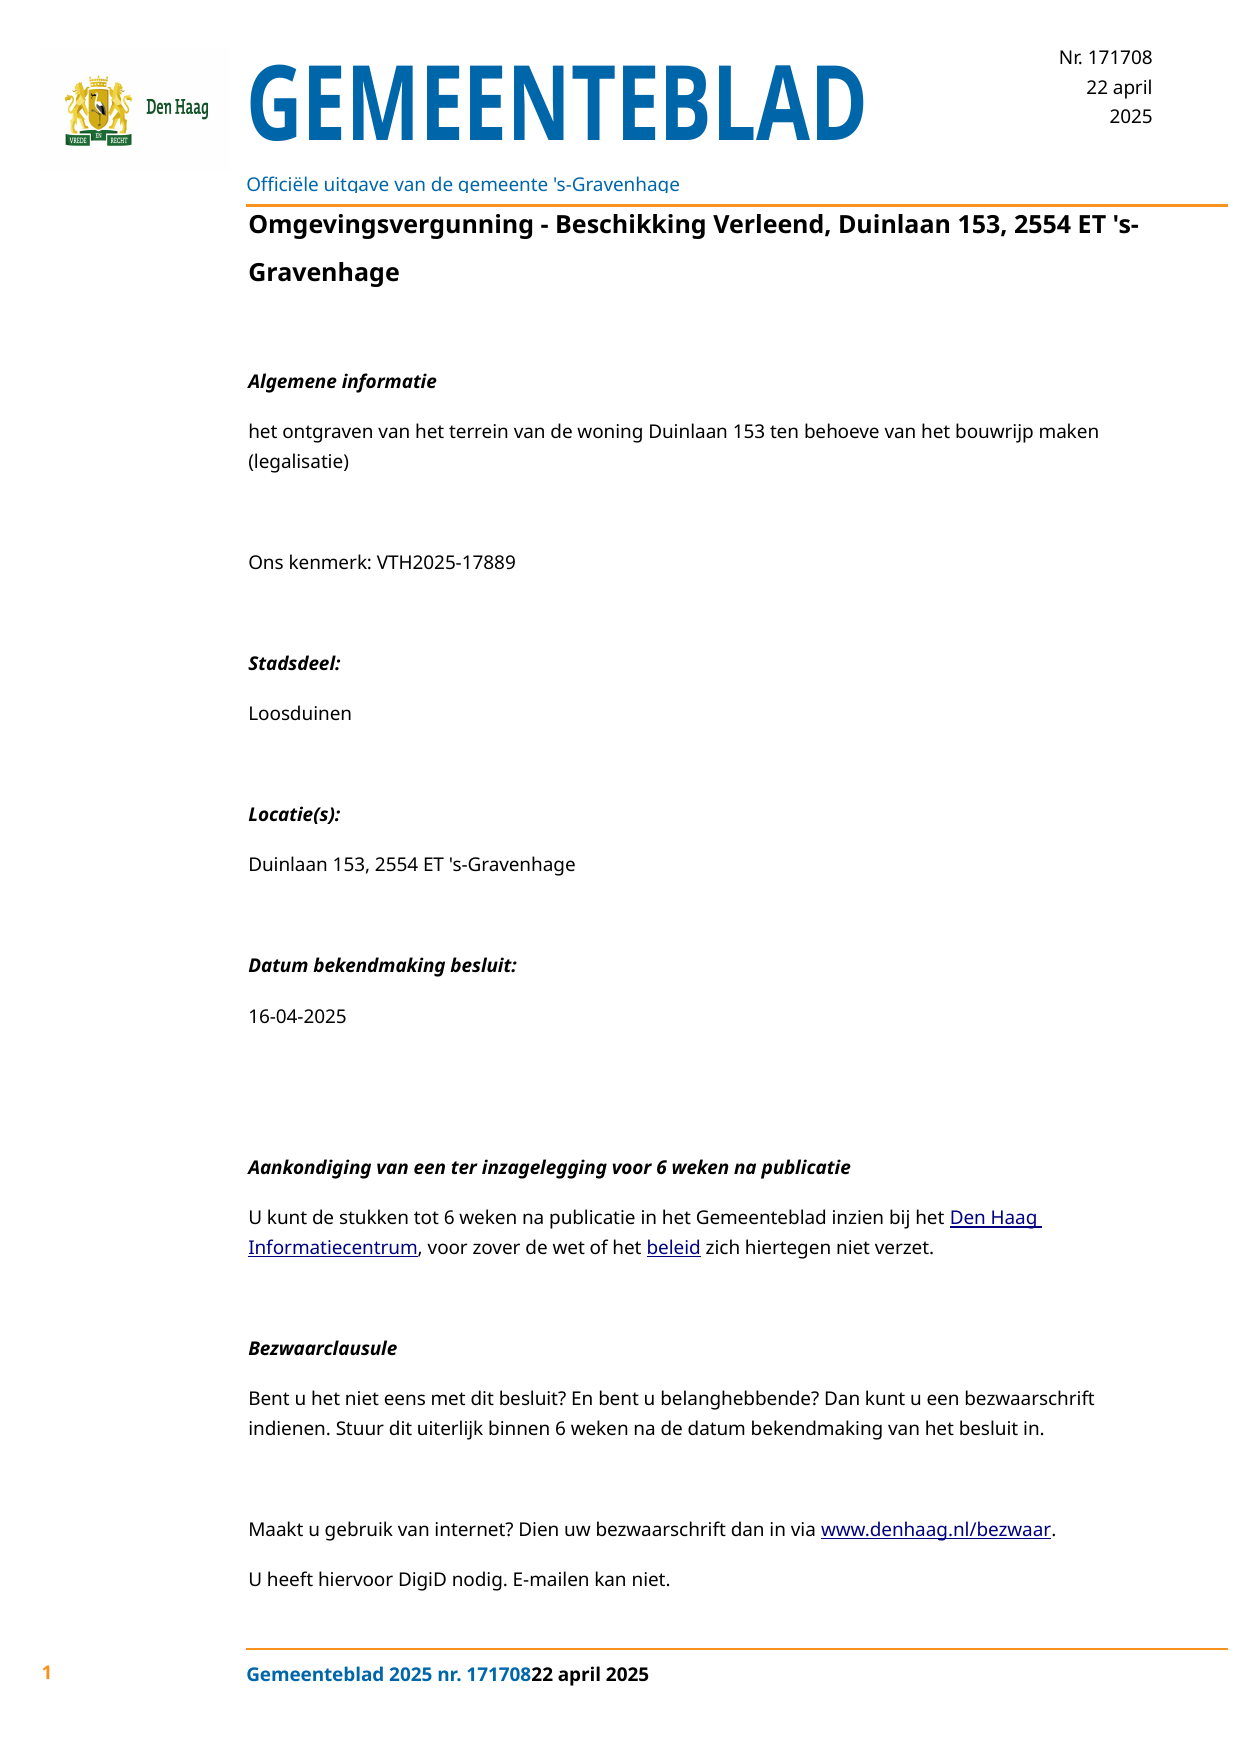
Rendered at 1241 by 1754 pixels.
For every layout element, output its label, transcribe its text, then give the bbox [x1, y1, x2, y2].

text Ons kenmerk: VTH2025-17889 [248, 549, 1152, 575]
text Locatie(s): [248, 801, 1152, 827]
text Bezwaarclausule [248, 1335, 1152, 1361]
text Stadsdeel: [248, 650, 1152, 676]
text Maakt u gebruik van internet? Dien uw bezwaarschrift dan in via www.denhaag.nl/bezwaar. [248, 1516, 1152, 1542]
text Duinlaan 153, 2554 ET 's-Gravenhage [248, 852, 1152, 877]
text Omgevingsvergunning - Beschikking Verleend, Duinlaan 153, 2554 ET 's-Gravenhage [248, 207, 1152, 288]
text U heeft hiervoor DigiD nodig. E-mailen kan niet. [248, 1566, 1152, 1592]
text het ontgraven van het terrein van de woning Duinlaan 153 ten behoeve van het bouwrijp maken (legalisatie) [248, 419, 1152, 474]
text Loosduinen [248, 700, 1152, 726]
text U kunt de stukken tot 6 weken na publicatie in het Gemeenteblad inzien bij het Den Haag Informatiecentrum, voor zover de wet of het beleid zich hiertegen niet verzet. [248, 1204, 1152, 1260]
text Datum bekendmaking besluit: [248, 952, 1152, 978]
text Aankondiging van een ter inzagelegging voor 6 weken na publicatie [248, 1154, 1152, 1180]
text Bent u het niet eens met dit besluit? En bent u belanghebbende? Dan kunt u een bezwaarschrift indienen. Stuur dit uiterlijk binnen 6 weken na de datum bekendmaking van het besluit in. [248, 1385, 1152, 1441]
text Algemene informatie [248, 368, 1152, 394]
picture [41, 47, 231, 172]
text 16-04-2025 [248, 1003, 1152, 1029]
